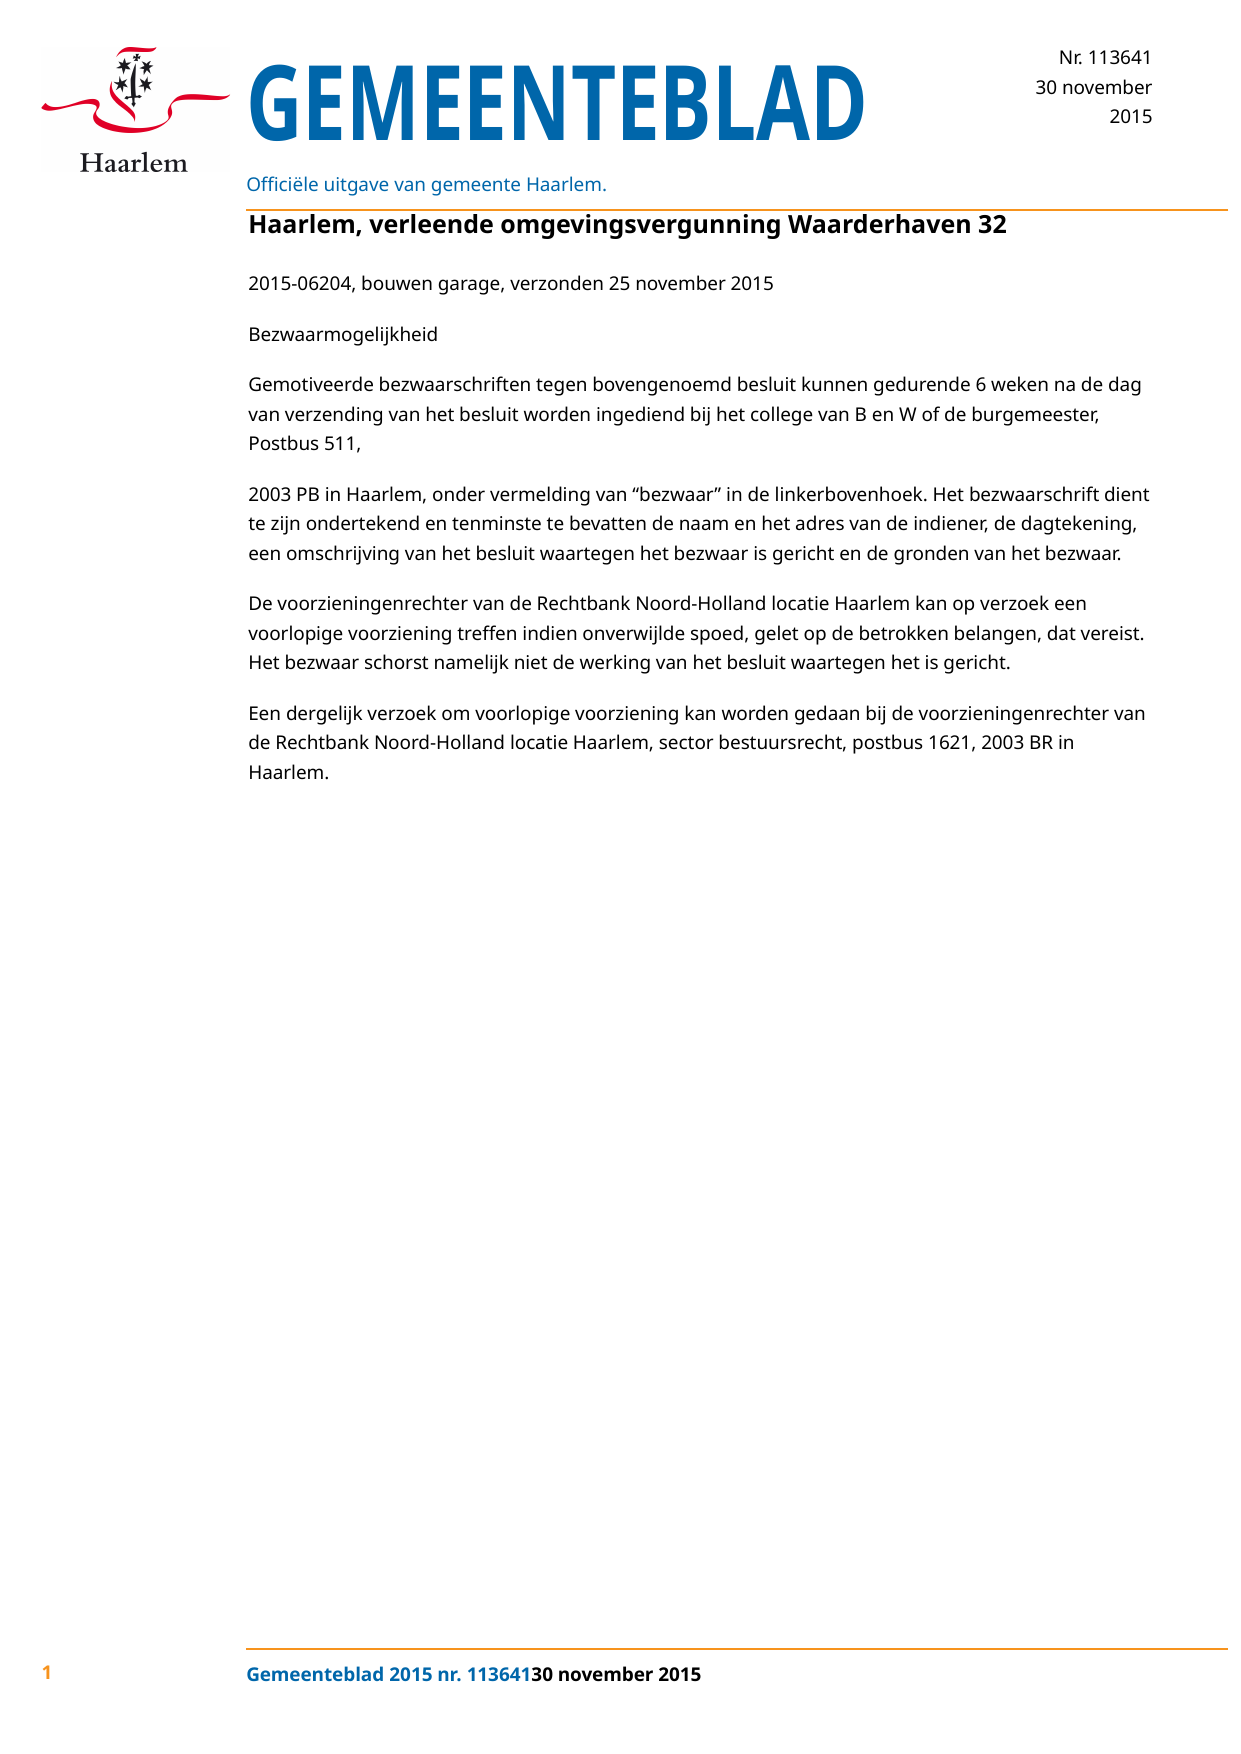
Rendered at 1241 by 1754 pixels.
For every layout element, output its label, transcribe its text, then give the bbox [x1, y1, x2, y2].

text Bezwaarmogelijkheid [248, 321, 1152, 346]
text 2003 PB in Haarlem, onder vermelding van “bezwaar” in de linkerbovenhoek. Het bezwaarschrift dient te zijn ondertekend en tenminste te bevatten de naam en het adres van de indiener, de dagtekening, een omschrijving van het besluit waartegen het bezwaar is gericht en de gronden van het bezwaar. [248, 481, 1152, 566]
text De voorzieningenrechter van de Rechtbank Noord-Holland locatie Haarlem kan op verzoek een voorlopige voorziening treffen indien onverwijlde spoed, gelet op de betrokken belangen, dat vereist. Het bezwaar schorst namelijk niet de werking van het besluit waartegen het is gericht. [248, 590, 1152, 675]
picture [41, 47, 231, 172]
text Haarlem, verleende omgevingsvergunning Waarderhaven 32 [248, 211, 1152, 241]
text Gemotiveerde bezwaarschriften tegen bovengenoemd besluit kunnen gedurende 6 weken na de dag van verzending van het besluit worden ingediend bij het college van B en W of de burgemeester, Postbus 511, [248, 371, 1152, 456]
text 2015-06204, bouwen garage, verzonden 25 november 2015 [248, 270, 1152, 296]
text Een dergelijk verzoek om voorlopige voorziening kan worden gedaan bij de voorzieningenrechter van de Rechtbank Noord-Holland locatie Haarlem, sector bestuursrecht, postbus 1621, 2003 BR in Haarlem. [248, 700, 1152, 785]
